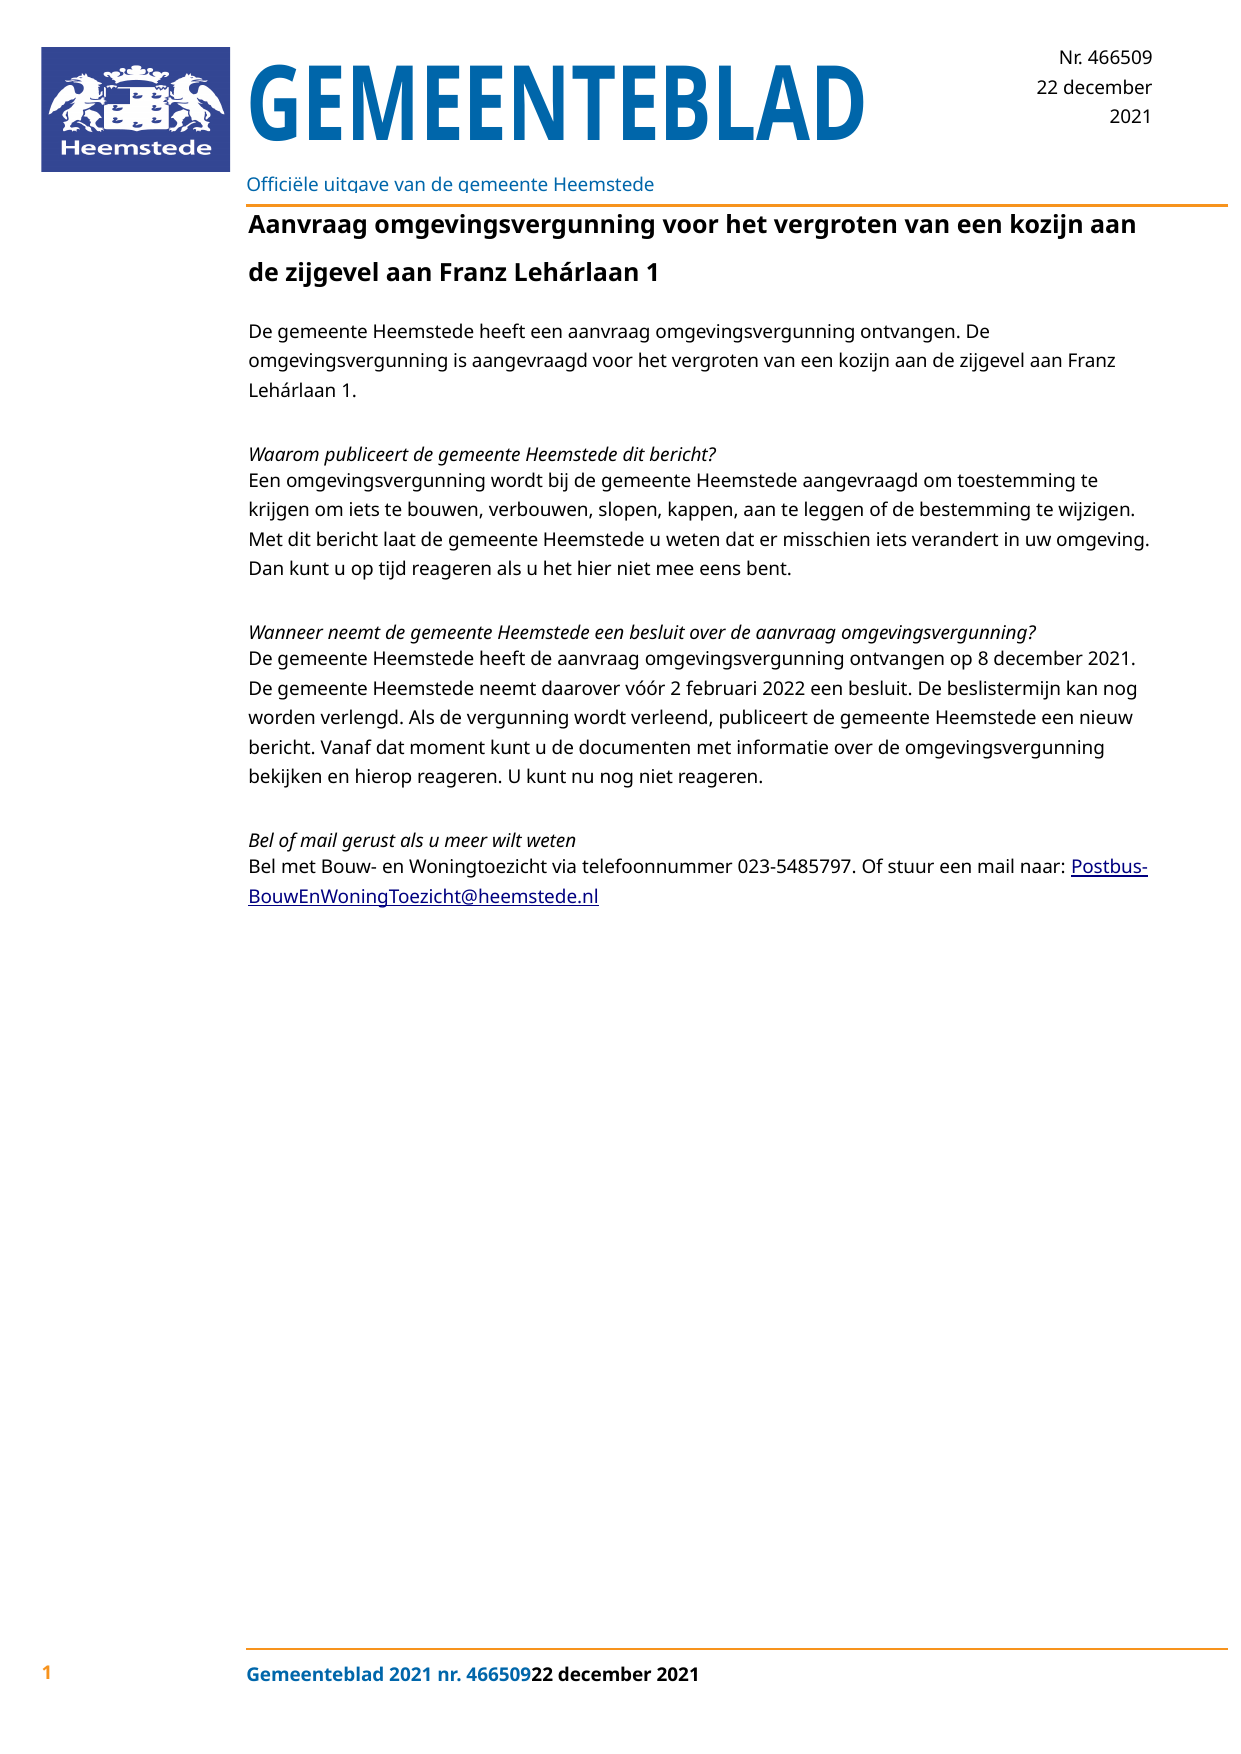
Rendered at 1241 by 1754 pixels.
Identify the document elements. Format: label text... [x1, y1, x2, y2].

picture [41, 47, 231, 172]
text Bel of mail gerust als u meer wilt weten [248, 827, 1152, 853]
text Bel met Bouw- en Woningtoezicht via telefoonnummer 023-5485797. Of stuur een mail naar: Postbus-BouwEnWoningToezicht@heemstede.nl [248, 853, 1152, 908]
text Waarom publiceert de gemeente Heemstede dit bericht? [248, 441, 1152, 467]
text Aanvraag omgevingsvergunning voor het vergroten van een kozijn aan de zijgevel aan Franz Lehárlaan 1 [248, 207, 1152, 288]
text De gemeente Heemstede heeft een aanvraag omgevingsvergunning ontvangen. De omgevingsvergunning is aangevraagd voor het vergroten van een kozijn aan de zijgevel aan Franz Lehárlaan 1. [248, 318, 1152, 403]
text Een omgevingsvergunning wordt bij de gemeente Heemstede aangevraagd om toestemming te krijgen om iets te bouwen, verbouwen, slopen, kappen, aan te leggen of de bestemming te wijzigen. Met dit bericht laat de gemeente Heemstede u weten dat er misschien iets verandert in uw omgeving. Dan kunt u op tijd reageren als u het hier niet mee eens bent. [248, 467, 1152, 581]
text De gemeente Heemstede heeft de aanvraag omgevingsvergunning ontvangen op 8 december 2021. De gemeente Heemstede neemt daarover vóór 2 februari 2022 een besluit. De beslistermijn kan nog worden verlengd. Als de vergunning wordt verleend, publiceert de gemeente Heemstede een nieuw bericht. Vanaf dat moment kunt u de documenten met informatie over de omgevingsvergunning bekijken en hierop reageren. U kunt nu nog niet reageren. [248, 645, 1152, 789]
text Wanneer neemt de gemeente Heemstede een besluit over de aanvraag omgevingsvergunning? [248, 619, 1152, 645]
